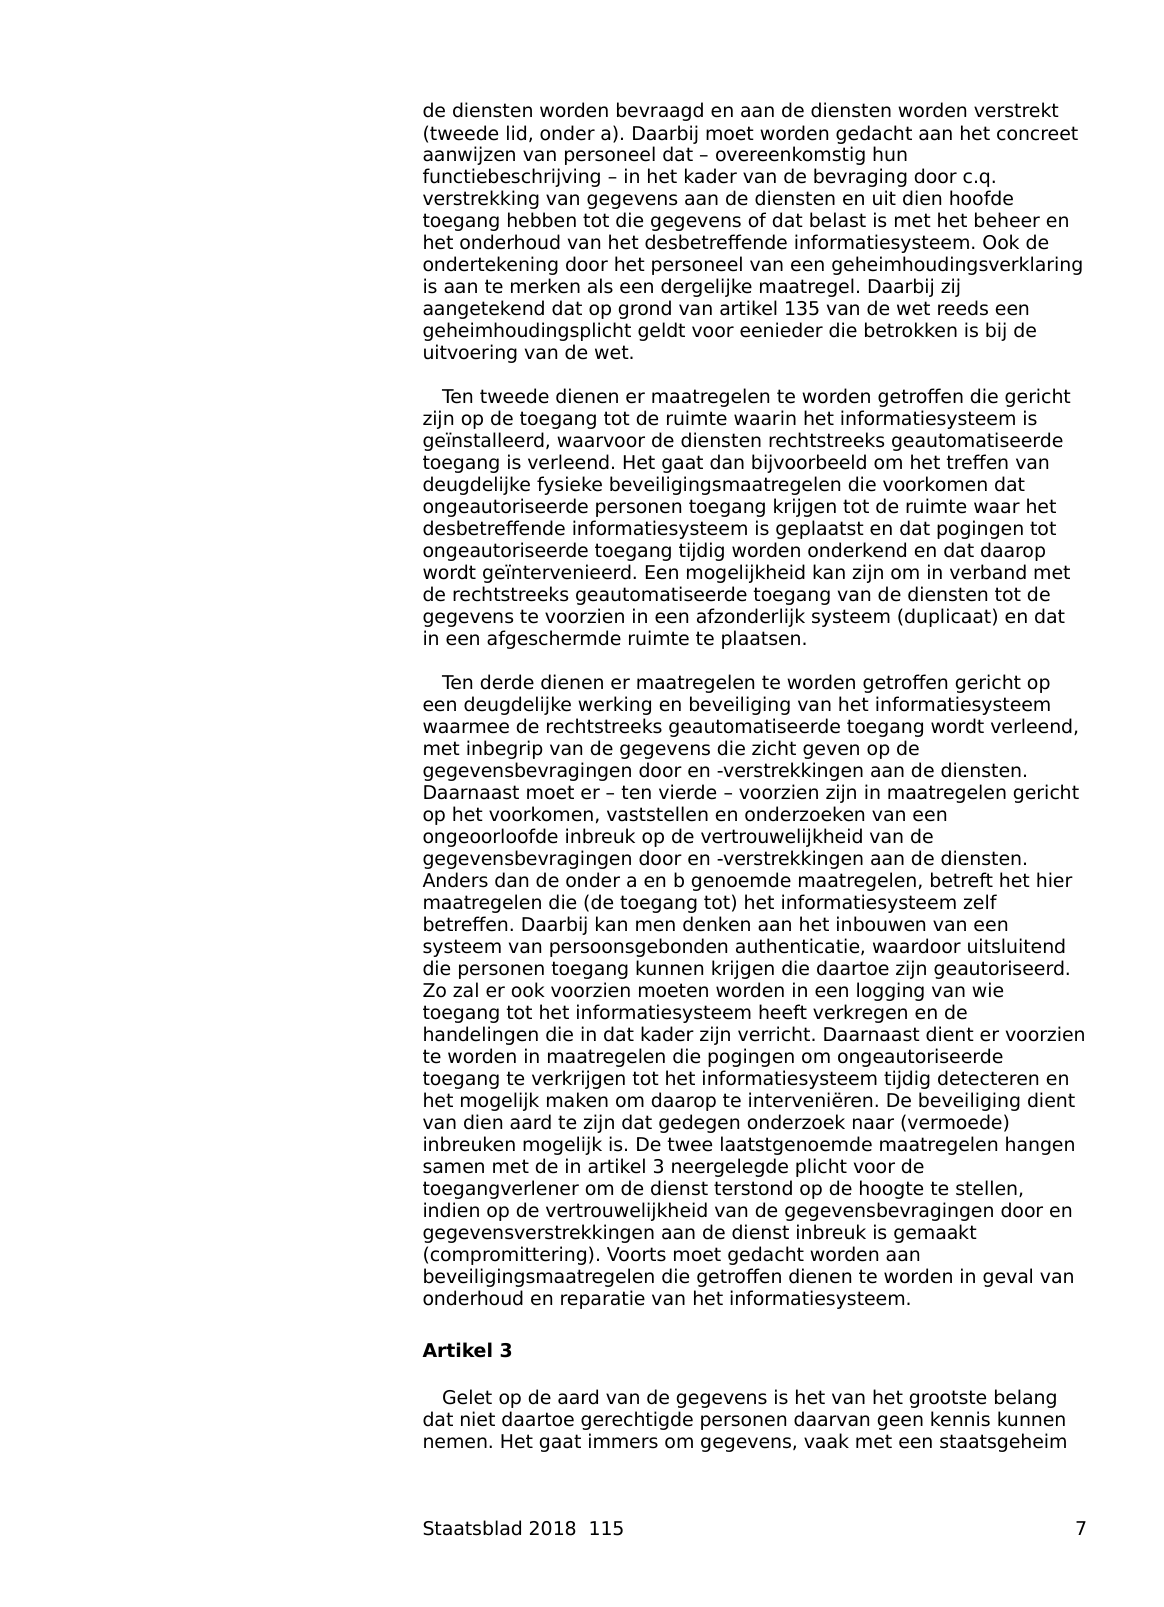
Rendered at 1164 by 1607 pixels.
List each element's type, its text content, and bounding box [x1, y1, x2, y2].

text Gelet op de aard van de gegevens is het van het grootste belang dat niet daartoe gerechtigde personen daarvan geen kennis kunnen nemen. Het gaat immers om gegevens, vaak met een staatsgeheim [422, 1387, 1087, 1453]
text Ten derde dienen er maatregelen te worden getroffen gericht op een deugdelijke werking en beveiliging van het informatiesysteem waarmee de rechtstreeks geautomatiseerde toegang wordt verleend, met inbegrip van de gegevens die zicht geven op de gegevensbevragingen door en -verstrekkingen aan de diensten. Daarnaast moet er – ten vierde – voorzien zijn in maatregelen gericht op het voorkomen, vaststellen en onderzoeken van een ongeoorloofde inbreuk op de vertrouwelijkheid van de gegevensbevragingen door en -verstrekkingen aan de diensten. Anders dan de onder a en b genoemde maatregelen, betreft het hier maatregelen die (de toegang tot) het informatiesysteem zelf betreffen. Daarbij kan men denken aan het inbouwen van een systeem van persoonsgebonden authenticatie, waardoor uitsluitend die personen toegang kunnen krijgen die daartoe zijn geautoriseerd. Zo zal er ook voorzien moeten worden in een logging van wie toegang tot het informatiesysteem heeft verkregen en de handelingen die in dat kader zijn verricht. Daarnaast dient er voorzien te worden in maatregelen die pogingen om ongeautoriseerde toegang te verkrijgen tot het informatiesysteem tijdig detecteren en het mogelijk maken om daarop te interveniëren. De beveiliging dient van dien aard te zijn dat gedegen onderzoek naar (vermoede) inbreuken mogelijk is. De twee laatstgenoemde maatregelen hangen samen met de in artikel 3 neergelegde plicht voor de toegangverlener om de dienst terstond op de hoogte te stellen, indien op de vertrouwelijkheid van de gegevensbevragingen door en gegevensverstrekkingen aan de dienst inbreuk is gemaakt (compromittering). Voorts moet gedacht worden aan beveiligingsmaatregelen die getroffen dienen te worden in geval van onderhoud en reparatie van het informatiesysteem. [422, 672, 1087, 1310]
subtitle Artikel 3 [422, 1340, 1087, 1362]
text Ten tweede dienen er maatregelen te worden getroffen die gericht zijn op de toegang tot de ruimte waarin het informatiesysteem is geïnstalleerd, waarvoor de diensten rechtstreeks geautomatiseerde toegang is verleend. Het gaat dan bijvoorbeeld om het treffen van deugdelijke fysieke beveiligingsmaatregelen die voorkomen dat ongeautoriseerde personen toegang krijgen tot de ruimte waar het desbetreffende informatiesysteem is geplaatst en dat pogingen tot ongeautoriseerde toegang tijdig worden onderkend en dat daarop wordt geïntervenieerd. Een mogelijkheid kan zijn om in verband met de rechtstreeks geautomatiseerde toegang van de diensten tot de gegevens te voorzien in een afzonderlijk systeem (duplicaat) en dat in een afgeschermde ruimte te plaatsen. [422, 386, 1087, 650]
text de diensten worden bevraagd en aan de diensten worden verstrekt (tweede lid, onder a). Daarbij moet worden gedacht aan het concreet aanwijzen van personeel dat – overeenkomstig hun functiebeschrijving – in het kader van de bevraging door c.q. verstrekking van gegevens aan de diensten en uit dien hoofde toegang hebben tot die gegevens of dat belast is met het beheer en het onderhoud van het desbetreffende informatiesysteem. Ook de ondertekening door het personeel van een geheimhoudingsverklaring is aan te merken als een dergelijke maatregel. Daarbij zij aangetekend dat op grond van artikel 135 van de wet reeds een geheimhoudingsplicht geldt voor eenieder die betrokken is bij de uitvoering van de wet. [422, 100, 1087, 364]
